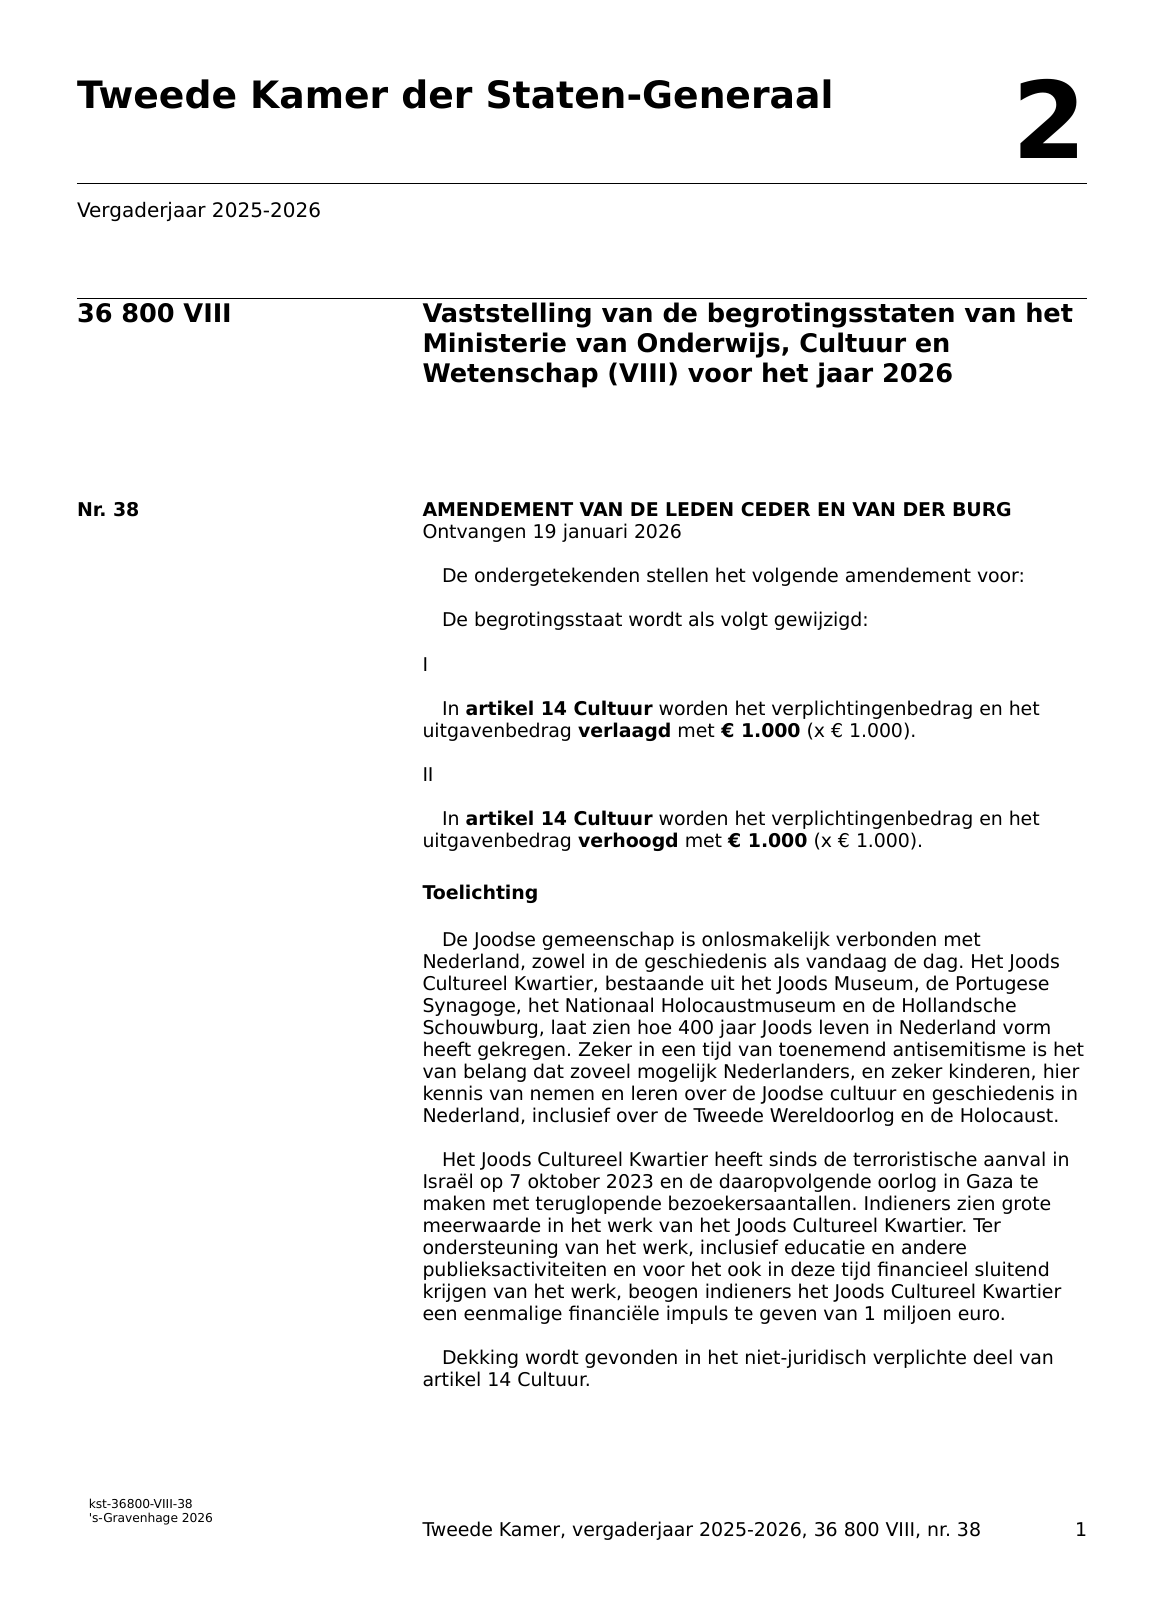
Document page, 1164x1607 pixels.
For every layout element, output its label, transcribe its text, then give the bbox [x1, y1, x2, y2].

text Dekking wordt gevonden in het niet-juridisch verplichte deel van artikel 14 Cultuur. [422, 1347, 1087, 1391]
table_header Tweede Kamer der Staten-Generaal [77, 59, 886, 183]
text De begrotingsstaat wordt als volgt gewijzigd: [422, 609, 1087, 631]
subtitle Toelichting [422, 882, 1087, 904]
table_cell Vergaderjaar 2025-2026 [77, 184, 1087, 298]
table_header 2 [886, 59, 1087, 183]
text In artikel 14 Cultuur worden het verplichtingenbedrag en het uitgavenbedrag verlaagd met € 1.000 (x € 1.000). [422, 698, 1087, 742]
text II [422, 764, 1087, 786]
text I [422, 653, 1087, 676]
subtitle 36 800 VIII Vaststelling van de begrotingsstaten van het Ministerie van Onderwijs, Cultuur en Wetenschap (VIII) voor het jaar 2026 [77, 299, 1087, 388]
text 's-Gravenhage 2026 [88, 1511, 323, 1525]
text Ontvangen 19 januari 2026 [422, 521, 1087, 543]
text De Joodse gemeenschap is onlosmakelijk verbonden met Nederland, zowel in de geschiedenis als vandaag de dag. Het Joods Cultureel Kwartier, bestaande uit het Joods Museum, de Portugese Synagoge, het Nationaal Holocaustmuseum en de Hollandsche Schouwburg, laat zien hoe 400 jaar Joods leven in Nederland vorm heeft gekregen. Zeker in een tijd van toenemend antisemitisme is het van belang dat zoveel mogelijk Nederlanders, en zeker kinderen, hier kennis van nemen en leren over de Joodse cultuur en geschiedenis in Nederland, inclusief over de Tweede Wereldoorlog en de Holocaust. [422, 929, 1087, 1127]
subtitle Nr. 38 AMENDEMENT VAN DE LEDEN CEDER EN VAN DER BURG [77, 499, 1087, 521]
text Het Joods Cultureel Kwartier heeft sinds de terroristische aanval in Israël op 7 oktober 2023 en de daaropvolgende oorlog in Gaza te maken met teruglopende bezoekersaantallen. Indieners zien grote meerwaarde in het werk van het Joods Cultureel Kwartier. Ter ondersteuning van het werk, inclusief educatie en andere publieksactiviteiten en voor het ook in deze tijd financieel sluitend krijgen van het werk, beogen indieners het Joods Cultureel Kwartier een eenmalige financiële impuls te geven van 1 miljoen euro. [422, 1149, 1087, 1325]
text In artikel 14 Cultuur worden het verplichtingenbedrag en het uitgavenbedrag verhoogd met € 1.000 (x € 1.000). [422, 808, 1087, 852]
text kst-36800-VIII-38 [88, 1497, 323, 1511]
text De ondergetekenden stellen het volgende amendement voor: [422, 565, 1087, 587]
